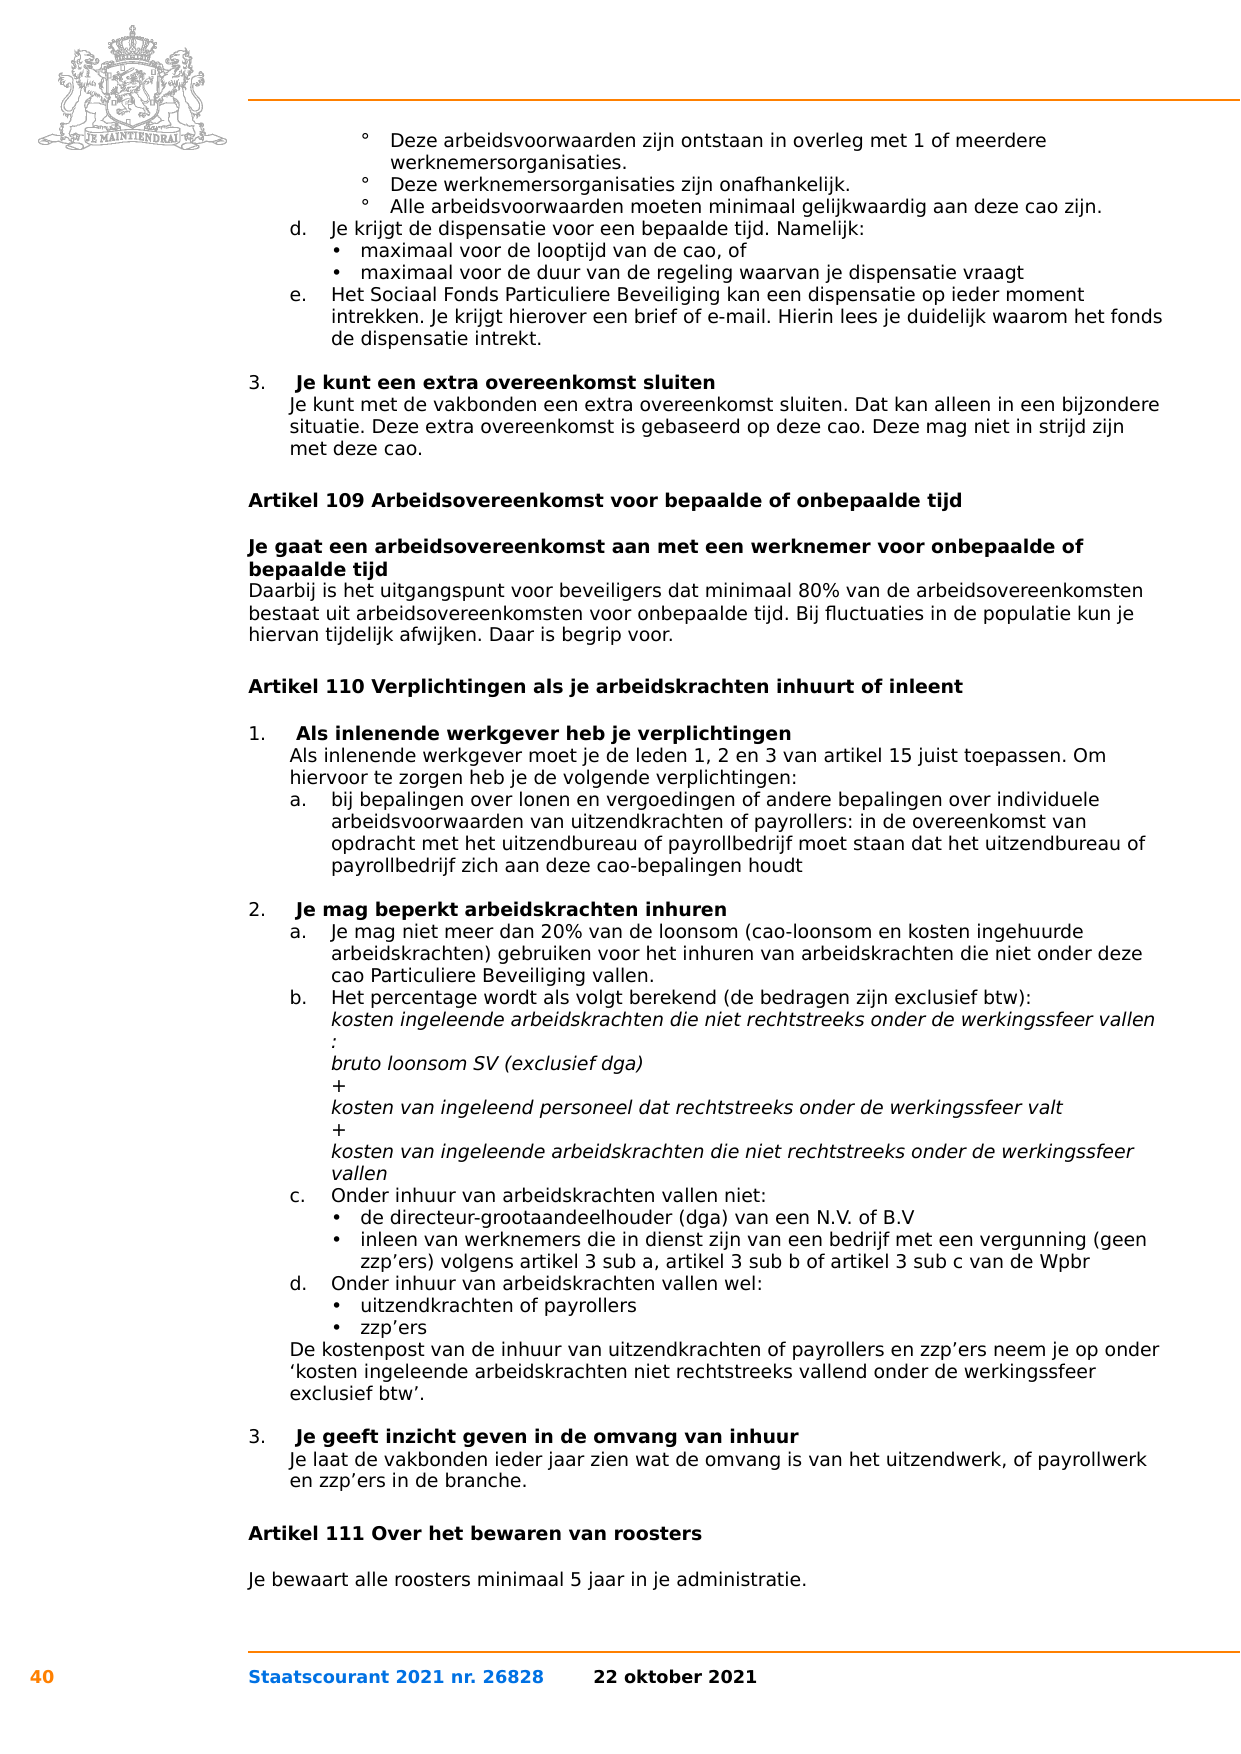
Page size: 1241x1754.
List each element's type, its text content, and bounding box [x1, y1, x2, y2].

text ° Alle arbeidsvoorwaarden moeten minimaal gelijkwaardig aan deze cao zijn. [360, 196, 1163, 218]
text 3. Je kunt een extra overeenkomst sluiten [248, 372, 1163, 393]
text a. bij bepalingen over lonen en vergoedingen of andere bepalingen over individuele arbeidsvoorwaarden van uitzendkrachten of payrollers: in de overeenkomst van opdracht met het uitzendbureau of payrollbedrijf moet staan dat het uitzendbureau of payrollbedrijf zich aan deze cao-bepalingen houdt [289, 789, 1163, 877]
text kosten van ingeleend personeel dat rechtstreeks onder de werkingssfeer valt [331, 1097, 1163, 1119]
text 3. Je geeft inzicht geven in de omvang van inhuur [248, 1426, 1163, 1448]
text Daarbij is het uitgangspunt voor beveiligers dat minimaal 80% van de arbeidsovereenkomsten bestaat uit arbeidsovereenkomsten voor onbepaalde tijd. Bij fluctuaties in de populatie kun je hiervan tijdelijk afwijken. Daar is begrip voor. [248, 580, 1163, 646]
text • inleen van werknemers die in dienst zijn van een bedrijf met een vergunning (geen zzp’ers) volgens artikel 3 sub a, artikel 3 sub b of artikel 3 sub c van de Wpbr [331, 1229, 1163, 1273]
text • maximaal voor de looptijd van de cao, of [331, 240, 1163, 262]
text + [331, 1075, 1163, 1097]
text + [331, 1119, 1163, 1141]
subtitle Artikel 109 Arbeidsovereenkomst voor bepaalde of onbepaalde tijd [248, 489, 1163, 511]
text • de directeur-grootaandeelhouder (dga) van een N.V. of B.V [331, 1207, 1163, 1229]
text kosten van ingeleende arbeidskrachten die niet rechtstreeks onder de werkingssfeer vallen [331, 1141, 1163, 1185]
text : [331, 1031, 1163, 1053]
text kosten ingeleende arbeidskrachten die niet rechtstreeks onder de werkingssfeer vallen [331, 1009, 1163, 1031]
text e. Het Sociaal Fonds Particuliere Beveiliging kan een dispensatie op ieder moment intrekken. Je krijgt hierover een brief of e-mail. Hierin lees je duidelijk waarom het fonds de dispensatie intrekt. [289, 284, 1163, 350]
text c. Onder inhuur van arbeidskrachten vallen niet: [289, 1185, 1163, 1207]
picture [38, 25, 227, 150]
text • uitzendkrachten of payrollers [331, 1295, 1163, 1317]
text ° Deze werknemersorganisaties zijn onafhankelijk. [360, 174, 1163, 196]
text 1. Als inlenende werkgever heb je verplichtingen [248, 723, 1163, 745]
text 2. Je mag beperkt arbeidskrachten inhuren [248, 899, 1163, 921]
text ° Deze arbeidsvoorwaarden zijn ontstaan in overleg met 1 of meerdere werknemersorganisaties. [360, 130, 1163, 174]
text Je kunt met de vakbonden een extra overeenkomst sluiten. Dat kan alleen in een bijzondere situatie. Deze extra overeenkomst is gebaseerd op deze cao. Deze mag niet in strijd zijn met deze cao. [289, 393, 1163, 459]
text Je gaat een arbeidsovereenkomst aan met een werknemer voor onbepaalde of bepaalde tijd [248, 536, 1163, 580]
subtitle Artikel 110 Verplichtingen als je arbeidskrachten inhuurt of inleent [248, 676, 1163, 698]
text • maximaal voor de duur van de regeling waarvan je dispensatie vraagt [331, 262, 1163, 284]
text a. Je mag niet meer dan 20% van de loonsom (cao-loonsom en kosten ingehuurde arbeidskrachten) gebruiken voor het inhuren van arbeidskrachten die niet onder deze cao Particuliere Beveiliging vallen. [289, 921, 1163, 987]
text bruto loonsom SV (exclusief dga) [331, 1053, 1163, 1075]
subtitle Artikel 111 Over het bewaren van roosters [248, 1522, 1163, 1544]
text b. Het percentage wordt als volgt berekend (de bedragen zijn exclusief btw): [289, 987, 1163, 1009]
text • zzp’ers [331, 1317, 1163, 1339]
text Als inlenende werkgever moet je de leden 1, 2 en 3 van artikel 15 juist toepassen. Om hiervoor te zorgen heb je de volgende verplichtingen: [289, 745, 1163, 789]
text Je bewaart alle roosters minimaal 5 jaar in je administratie. [248, 1569, 1163, 1591]
text d. Onder inhuur van arbeidskrachten vallen wel: [289, 1273, 1163, 1295]
text d. Je krijgt de dispensatie voor een bepaalde tijd. Namelijk: [289, 218, 1163, 240]
text De kostenpost van de inhuur van uitzendkrachten of payrollers en zzp’ers neem je op onder ‘kosten ingeleende arbeidskrachten niet rechtstreeks vallend onder de werkingssfeer exclusief btw’. [289, 1339, 1163, 1404]
text Je laat de vakbonden ieder jaar zien wat de omvang is van het uitzendwerk, of payrollwerk en zzp’ers in de branche. [289, 1448, 1163, 1492]
